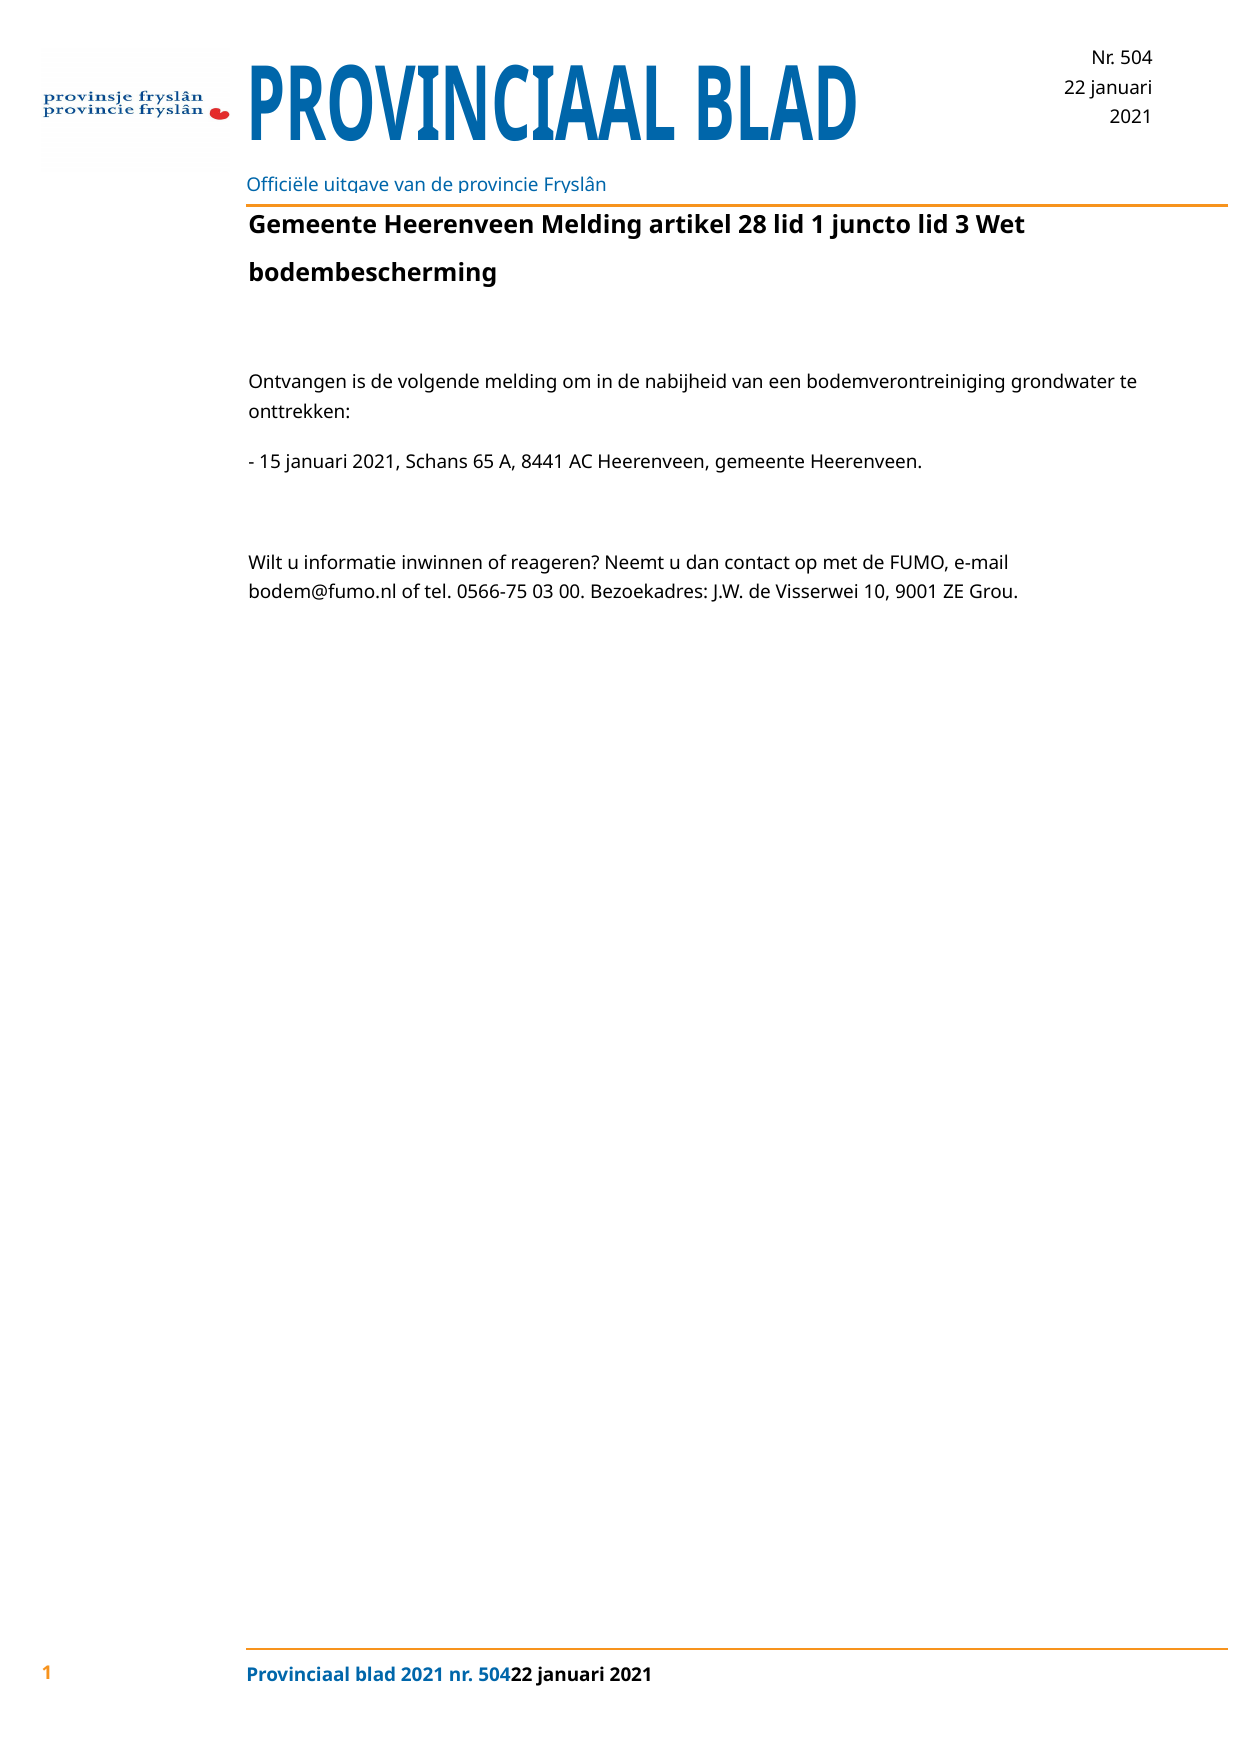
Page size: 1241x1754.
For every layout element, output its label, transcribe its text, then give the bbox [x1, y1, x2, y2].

text Gemeente Heerenveen Melding artikel 28 lid 1 juncto lid 3 Wet bodembescherming [248, 207, 1152, 288]
text Wilt u informatie inwinnen of reageren? Neemt u dan contact op met de FUMO, e-mail bodem@fumo.nl of tel. 0566-75 03 00. Bezoekadres: J.W. de Visserwei 10, 9001 ZE Grou. [248, 549, 1152, 604]
text - 15 januari 2021, Schans 65 A, 8441 AC Heerenveen, gemeente Heerenveen. [248, 448, 1152, 474]
text Ontvangen is de volgende melding om in de nabijheid van een bodemverontreiniging grondwater te onttrekken: [248, 368, 1152, 424]
picture [41, 47, 231, 172]
